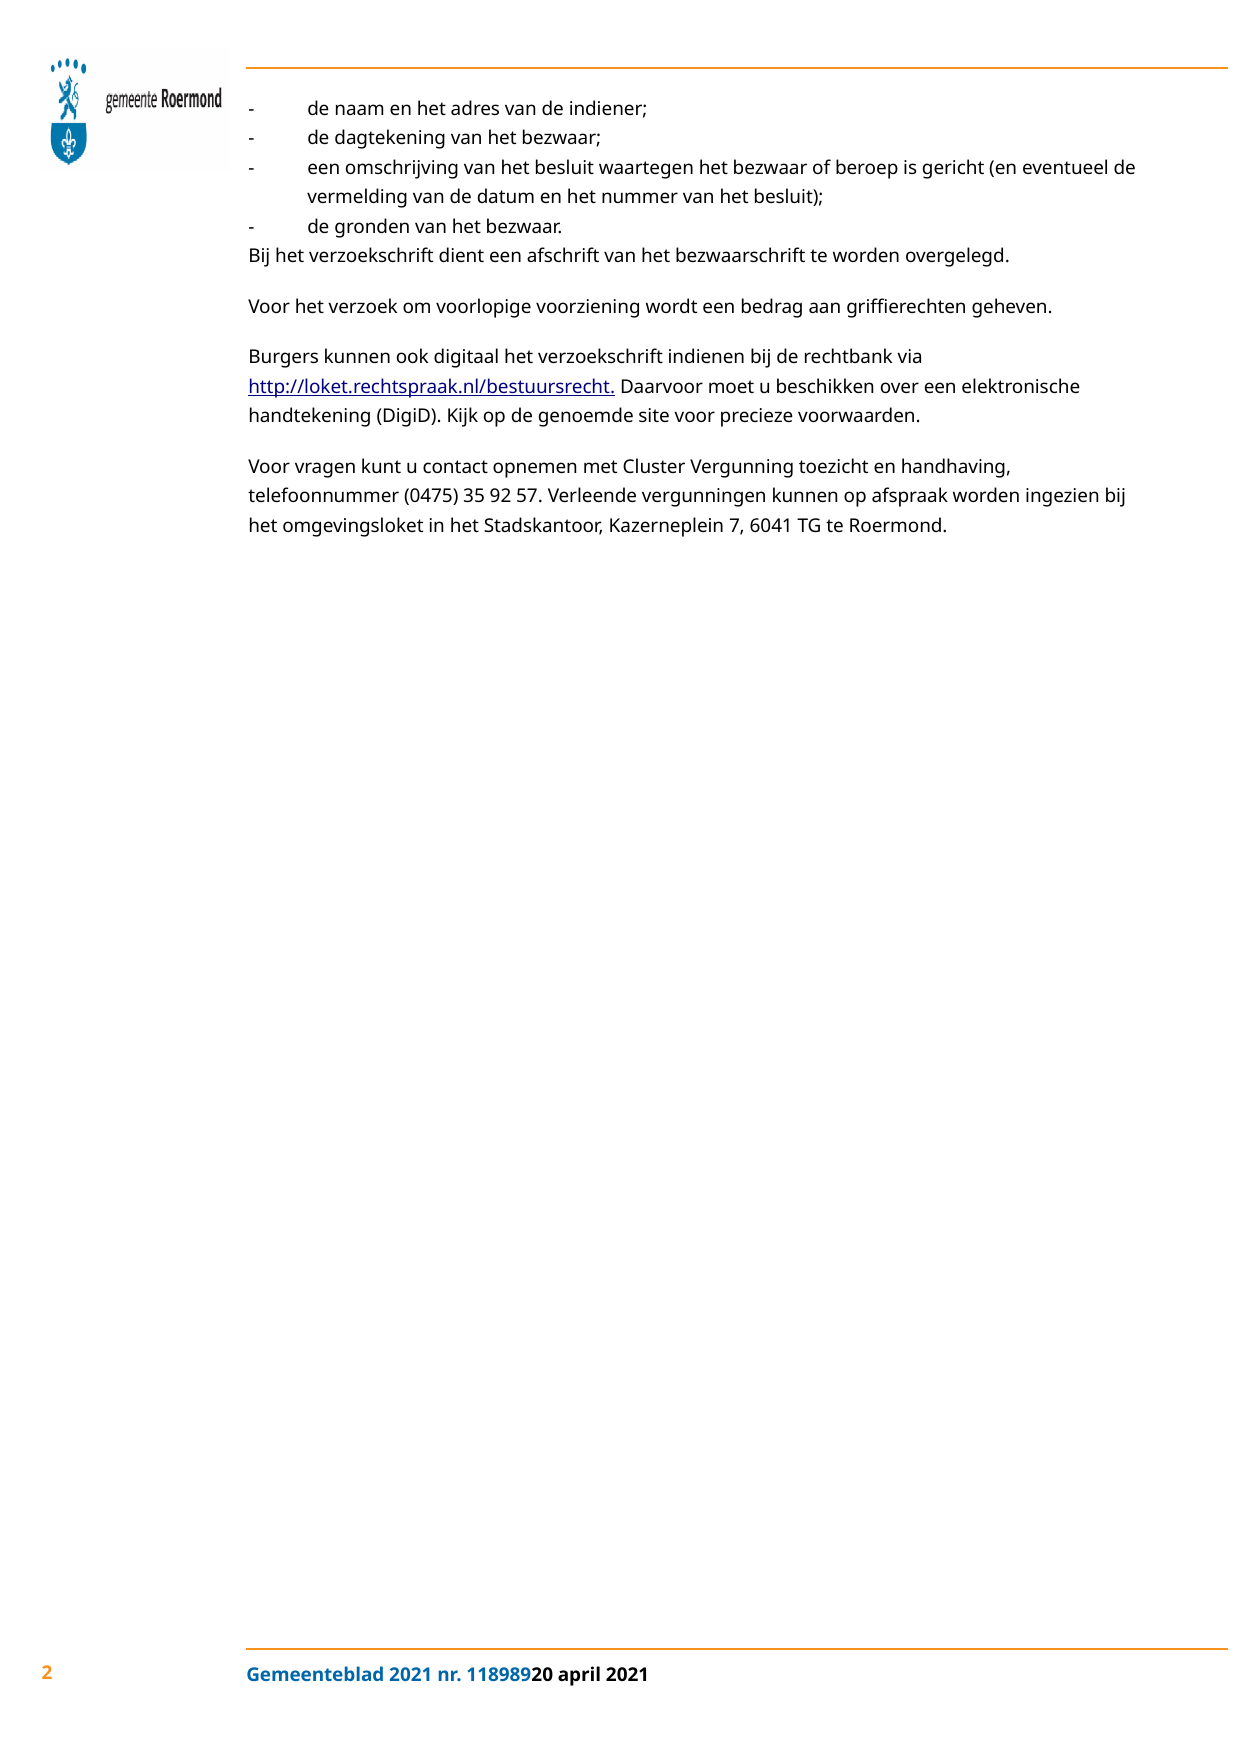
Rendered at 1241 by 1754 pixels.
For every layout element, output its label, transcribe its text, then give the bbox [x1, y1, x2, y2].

list een omschrijving van het besluit waartegen het bezwaar of beroep is gericht (en eventueel de vermelding van de datum en het nummer van het besluit); [248, 154, 1152, 209]
list de dagtekening van het bezwaar; [248, 124, 1152, 150]
picture [41, 47, 231, 172]
text Voor vragen kunt u contact opnemen met Cluster Vergunning toezicht en handhaving, telefoonnummer (0475) 35 92 57. Verleende vergunningen kunnen op afspraak worden ingezien bij het omgevingsloket in het Stadskantoor, Kazerneplein 7, 6041 TG te Roermond. [248, 453, 1152, 538]
text Voor het verzoek om voorlopige voorziening wordt een bedrag aan griffierechten geheven. [248, 293, 1152, 319]
list de gronden van het bezwaar. [248, 213, 1152, 239]
text Burgers kunnen ook digitaal het verzoekschrift indienen bij de rechtbank via http://loket.rechtspraak.nl/bestuursrecht. Daarvoor moet u beschikken over een elektronische handtekening (DigiD). Kijk op de genoemde site voor precieze voorwaarden. [248, 343, 1152, 428]
text Bij het verzoekschrift dient een afschrift van het bezwaarschrift te worden overgelegd. [248, 243, 1152, 268]
list de naam en het adres van de indiener; [248, 95, 1152, 121]
